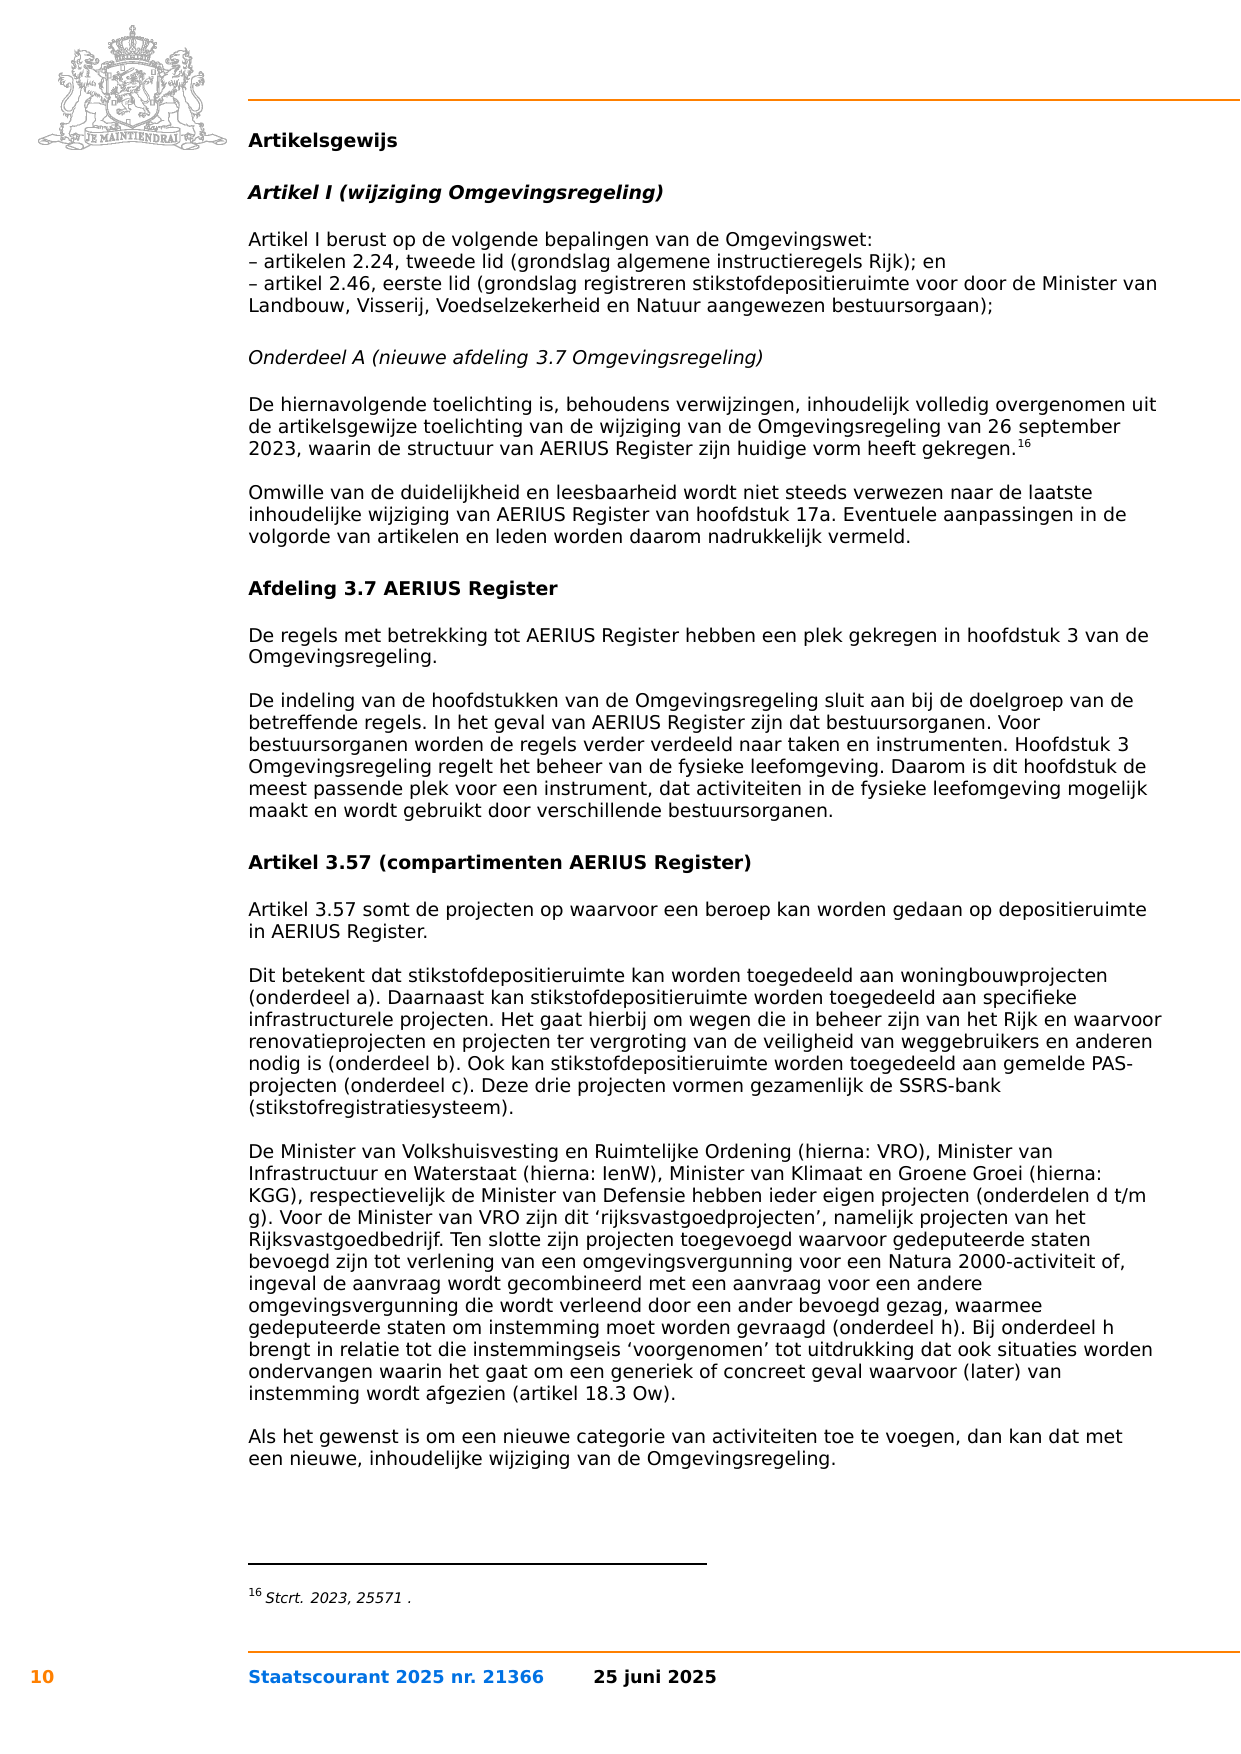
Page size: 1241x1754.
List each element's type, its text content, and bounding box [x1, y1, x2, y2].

text De hiernavolgende toelichting is, behoudens verwijzingen, inhoudelijk volledig overgenomen uit de artikelsgewijze toelichting van de wijziging van de Omgevingsregeling van 26 september 2023, waarin de structuur van AERIUS Register zijn huidige vorm heeft gekregen. [248, 394, 1163, 460]
subtitle Artikelsgewijs [248, 130, 1163, 152]
text Artikel 3.57 somt de projecten op waarvoor een beroep kan worden gedaan op depositieruimte in AERIUS Register. [248, 899, 1163, 943]
text Stcrt. 2023, 25571 . [248, 1586, 1163, 1608]
picture [38, 25, 227, 150]
text – artikel 2.46, eerste lid (grondslag registreren stikstofdepositieruimte voor door de Minister van Landbouw, Visserij, Voedselzekerheid en Natuur aangewezen bestuursorgaan); [248, 273, 1163, 317]
text Dit betekent dat stikstofdepositieruimte kan worden toegedeeld aan woningbouwprojecten (onderdeel a). Daarnaast kan stikstofdepositieruimte worden toegedeeld aan specifieke infrastructurele projecten. Het gaat hierbij om wegen die in beheer zijn van het Rijk en waarvoor renovatieprojecten en projecten ter vergroting van de veiligheid van weggebruikers en anderen nodig is (onderdeel b). Ook kan stikstofdepositieruimte worden toegedeeld aan gemelde PAS-projecten (onderdeel c). Deze drie projecten vormen gezamenlijk de SSRS-bank (stikstofregistratiesysteem). [248, 965, 1163, 1119]
text Omwille van de duidelijkheid en leesbaarheid wordt niet steeds verwezen naar de laatste inhoudelijke wijziging van AERIUS Register van hoofdstuk 17a. Eventuele aanpassingen in de volgorde van artikelen en leden worden daarom nadrukkelijk vermeld. [248, 482, 1163, 547]
subtitle Afdeling 3.7 AERIUS Register [248, 577, 1163, 599]
text De Minister van Volkshuisvesting en Ruimtelijke Ordening (hierna: VRO), Minister van Infrastructuur en Waterstaat (hierna: IenW), Minister van Klimaat en Groene Groei (hierna: KGG), respectievelijk de Minister van Defensie hebben ieder eigen projecten (onderdelen d t/m g). Voor de Minister van VRO zijn dit ‘rijksvastgoedprojecten’, namelijk projecten van het Rijksvastgoedbedrijf. Ten slotte zijn projecten toegevoegd waarvoor gedeputeerde staten bevoegd zijn tot verlening van een omgevingsvergunning voor een Natura 2000-activiteit of, ingeval de aanvraag wordt gecombineerd met een aanvraag voor een andere omgevingsvergunning die wordt verleend door een ander bevoegd gezag, waarmee gedeputeerde staten om instemming moet worden gevraagd (onderdeel h). Bij onderdeel h brengt in relatie tot die instemmingseis ‘voorgenomen’ tot uitdrukking dat ook situaties worden ondervangen waarin het gaat om een generiek of concreet geval waarvoor (later) van instemming wordt afgezien (artikel 18.3 Ow). [248, 1141, 1163, 1404]
subtitle Onderdeel A (nieuwe afdeling 3.7 Omgevingsregeling) [248, 347, 1163, 369]
text – artikelen 2.24, tweede lid (grondslag algemene instructieregels Rijk); en [248, 251, 1163, 273]
subtitle Artikel 3.57 (compartimenten AERIUS Register) [248, 852, 1163, 874]
text Als het gewenst is om een nieuwe categorie van activiteiten toe te voegen, dan kan dat met een nieuwe, inhoudelijke wijziging van de Omgevingsregeling. [248, 1426, 1163, 1470]
subtitle Artikel I (wijziging Omgevingsregeling) [248, 182, 1163, 204]
text De regels met betrekking tot AERIUS Register hebben een plek gekregen in hoofdstuk 3 van de Omgevingsregeling. [248, 624, 1163, 668]
text Artikel I berust op de volgende bepalingen van de Omgevingswet: [248, 229, 1163, 251]
text De indeling van de hoofdstukken van de Omgevingsregeling sluit aan bij de doelgroep van de betreffende regels. In het geval van AERIUS Register zijn dat bestuursorganen. Voor bestuursorganen worden de regels verder verdeeld naar taken en instrumenten. Hoofdstuk 3 Omgevingsregeling regelt het beheer van de fysieke leefomgeving. Daarom is dit hoofdstuk de meest passende plek voor een instrument, dat activiteiten in de fysieke leefomgeving mogelijk maakt en wordt gebruikt door verschillende bestuursorganen. [248, 690, 1163, 822]
